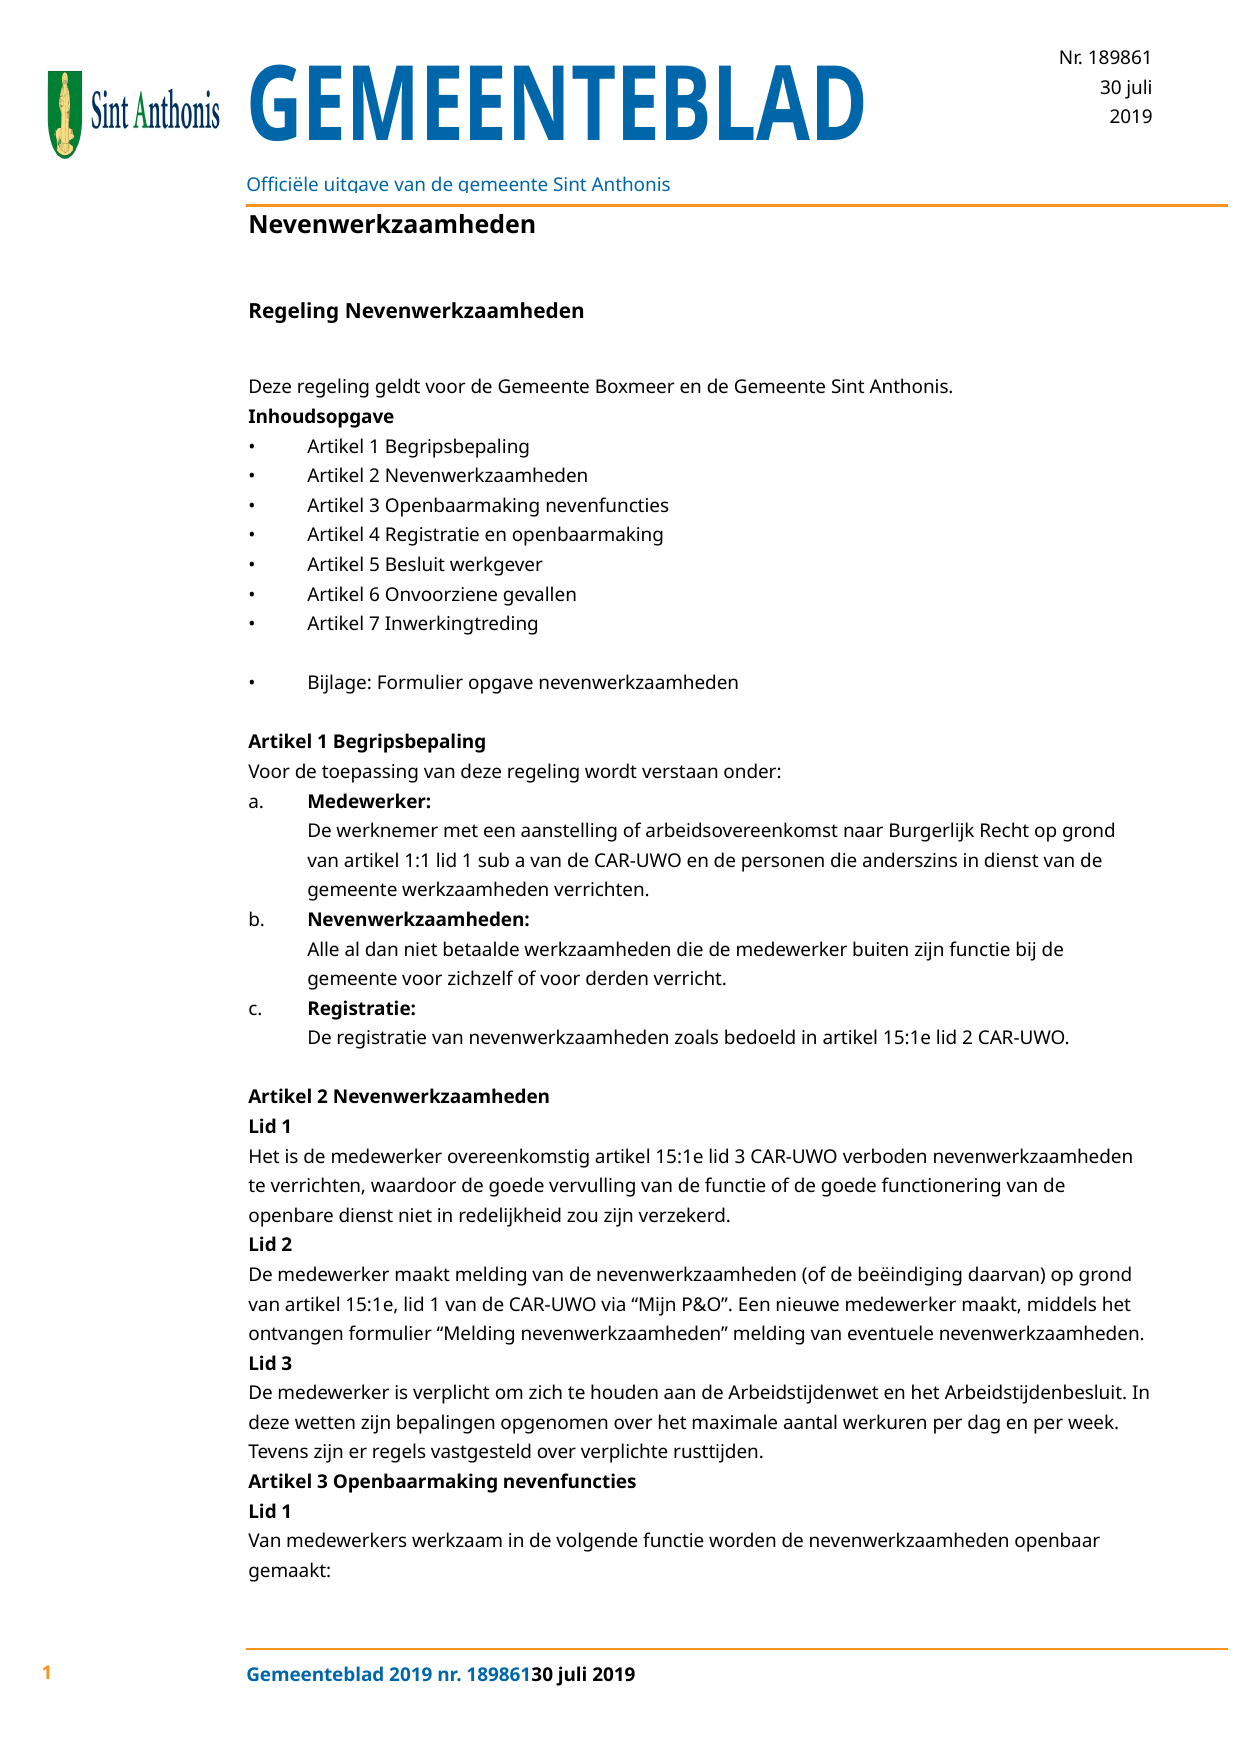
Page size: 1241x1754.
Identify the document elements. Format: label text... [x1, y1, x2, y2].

list Artikel 3 Openbaarmaking nevenfuncties [248, 492, 1152, 518]
text Inhoudsopgave [248, 403, 1152, 429]
text Nevenwerkzaamheden [248, 207, 1152, 241]
text Artikel 1 Begripsbepaling [248, 729, 1152, 754]
text Artikel 3 Openbaarmaking nevenfuncties [248, 1468, 1152, 1494]
text Deze regeling geldt voor de Gemeente Boxmeer en de Gemeente Sint Anthonis. [248, 374, 1152, 399]
text Regeling Nevenwerkzaamheden [248, 296, 1152, 324]
list Alle al dan niet betaalde werkzaamheden die de medewerker buiten zijn functie bij de gemeente voor zichzelf of voor derden verricht. [248, 936, 1152, 991]
text Van medewerkers werkzaam in de volgende functie worden de nevenwerkzaamheden openbaar gemaakt: [248, 1527, 1152, 1583]
list Medewerker: [248, 788, 1152, 814]
list De registratie van nevenwerkzaamheden zoals bedoeld in artikel 15:1e lid 2 CAR-UWO. [248, 1024, 1152, 1050]
text Artikel 2 Nevenwerkzaamheden [248, 1084, 1152, 1109]
list Artikel 5 Besluit werkgever [248, 551, 1152, 577]
text De medewerker is verplicht om zich te houden aan de Arbeidstijdenwet en het Arbeidstijdenbesluit. In deze wetten zijn bepalingen opgenomen over het maximale aantal werkuren per dag en per week. Tevens zijn er regels vastgesteld over verplichte rusttijden. [248, 1379, 1152, 1464]
list Artikel 6 Onvoorziene gevallen [248, 581, 1152, 607]
list De werknemer met een aanstelling of arbeidsovereenkomst naar Burgerlijk Recht op grond van artikel 1:1 lid 1 sub a van de CAR-UWO en de personen die anderszins in dienst van de gemeente werkzaamheden verrichten. [248, 817, 1152, 902]
text Lid 2 [248, 1232, 1152, 1257]
list Bijlage: Formulier opgave nevenwerkzaamheden [248, 669, 1152, 695]
list Artikel 4 Registratie en openbaarmaking [248, 522, 1152, 547]
text Het is de medewerker overeenkomstig artikel 15:1e lid 3 CAR-UWO verboden nevenwerkzaamheden te verrichten, waardoor de goede vervulling van de functie of de goede functionering van de openbare dienst niet in redelijkheid zou zijn verzekerd. [248, 1143, 1152, 1228]
list Artikel 7 Inwerkingtreding [248, 610, 1152, 636]
list Registratie: [248, 995, 1152, 1021]
text Lid 1 [248, 1498, 1152, 1524]
list Artikel 1 Begripsbepaling [248, 433, 1152, 459]
text Lid 3 [248, 1350, 1152, 1376]
list Artikel 2 Nevenwerkzaamheden [248, 462, 1152, 488]
text Lid 1 [248, 1113, 1152, 1139]
picture [41, 47, 231, 172]
text Voor de toepassing van deze regeling wordt verstaan onder: [248, 758, 1152, 784]
list Nevenwerkzaamheden: [248, 906, 1152, 932]
text De medewerker maakt melding van de nevenwerkzaamheden (of de beëindiging daarvan) op grond van artikel 15:1e, lid 1 van de CAR-UWO via “Mijn P&O”. Een nieuwe medewerker maakt, middels het ontvangen formulier “Melding nevenwerkzaamheden” melding van eventuele nevenwerkzaamheden. [248, 1261, 1152, 1346]
